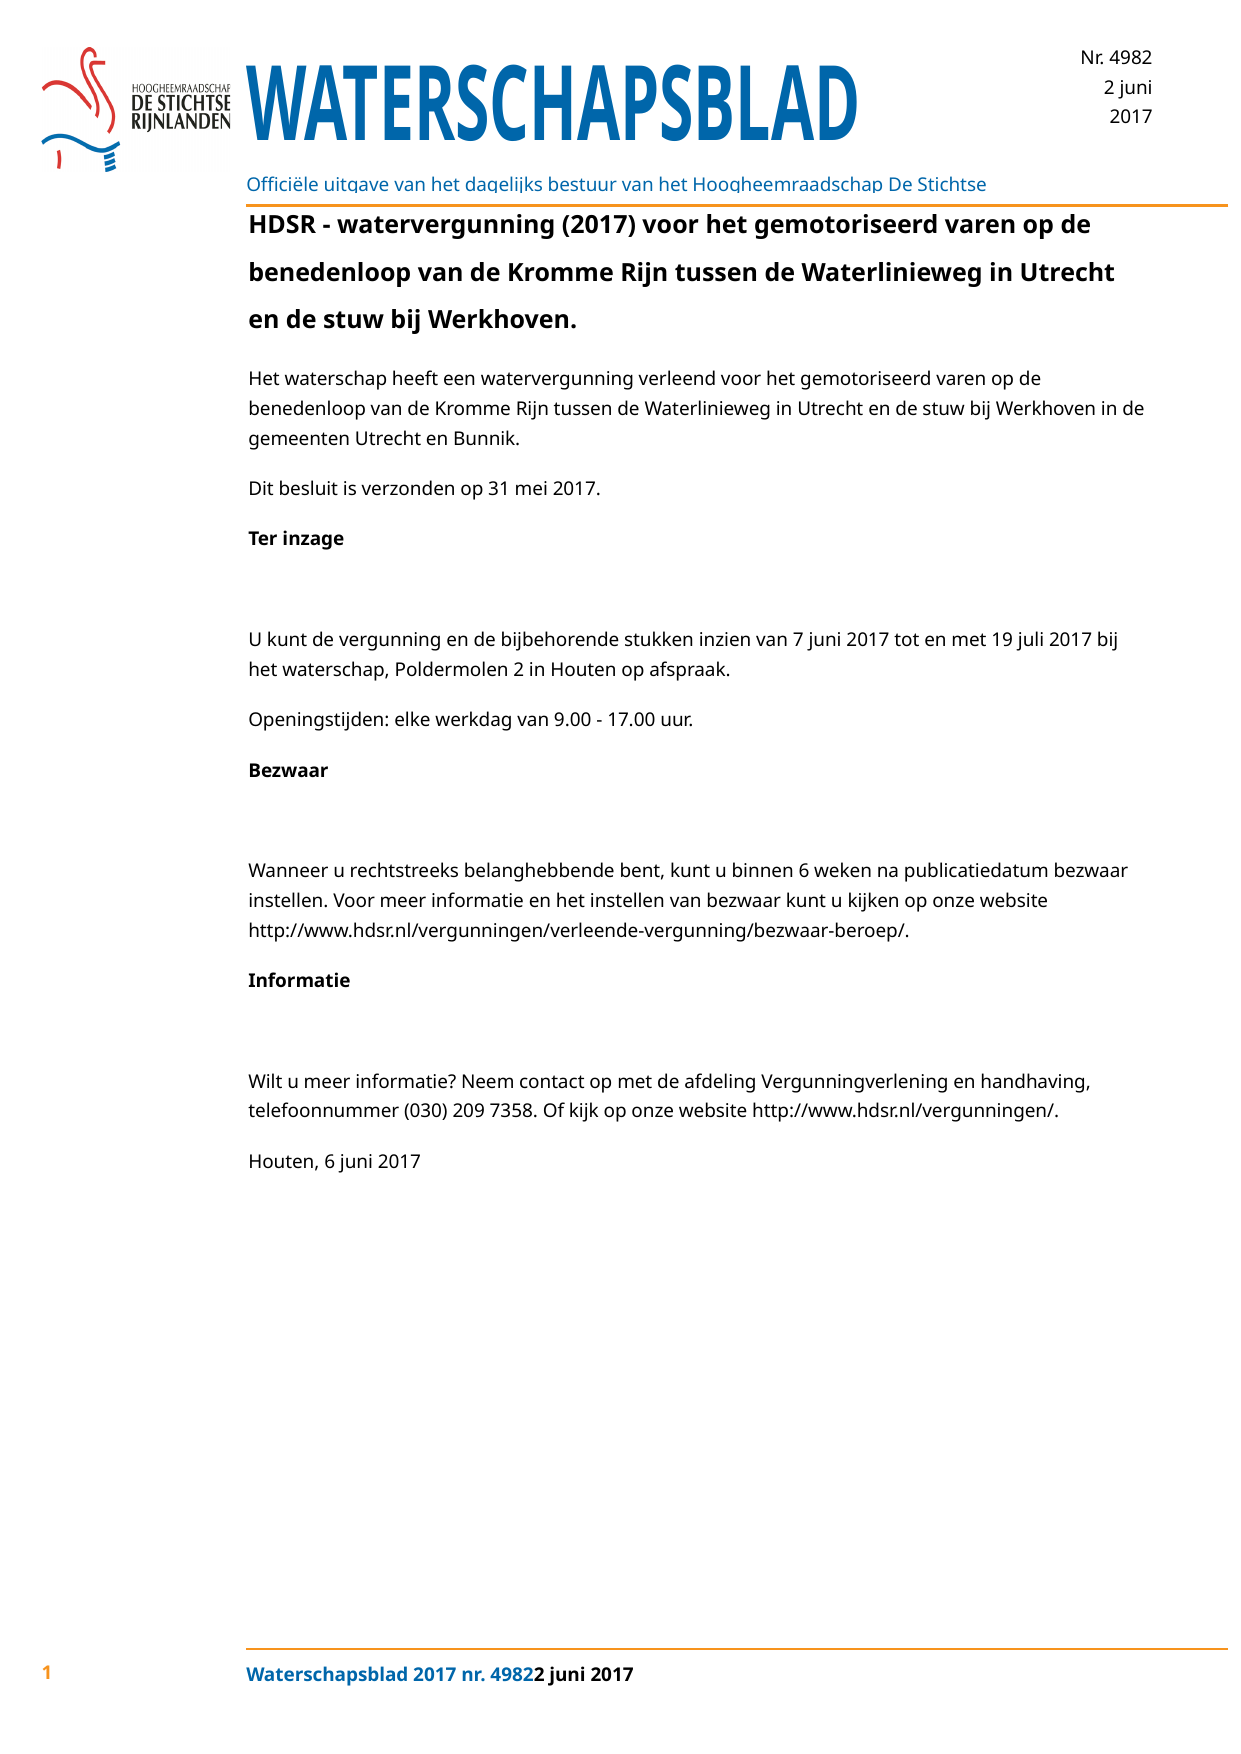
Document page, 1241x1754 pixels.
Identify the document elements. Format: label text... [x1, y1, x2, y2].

text Wanneer u rechtstreeks belanghebbende bent, kunt u binnen 6 weken na publicatiedatum bezwaar instellen. Voor meer informatie en het instellen van bezwaar kunt u kijken op onze website http://www.hdsr.nl/vergunningen/verleende-vergunning/bezwaar-beroep/. [248, 858, 1152, 942]
text Ter inzage [248, 526, 1152, 551]
text Het waterschap heeft een watervergunning verleend voor het gemotoriseerd varen op de benedenloop van de Kromme Rijn tussen de Waterlinieweg in Utrecht en de stuw bij Werkhoven in de gemeenten Utrecht en Bunnik. [248, 366, 1152, 450]
text Informatie [248, 967, 1152, 993]
text HDSR - watervergunning (2017) voor het gemotoriseerd varen op de benedenloop van de Kromme Rijn tussen de Waterlinieweg in Utrecht en de stuw bij Werkhoven. [248, 207, 1152, 336]
text U kunt de vergunning en de bijbehorende stukken inzien van 7 juni 2017 tot en met 19 juli 2017 bij het waterschap, Poldermolen 2 in Houten op afspraak. [248, 626, 1152, 682]
picture [41, 47, 231, 172]
text Dit besluit is verzonden op 31 mei 2017. [248, 475, 1152, 501]
text Bezwaar [248, 757, 1152, 782]
text Openingstijden: elke werkdag van 9.00 - 17.00 uur. [248, 706, 1152, 732]
text Wilt u meer informatie? Neem contact op met de afdeling Vergunningverlening en handhaving, telefoonnummer (030) 209 7358. Of kijk op onze website http://www.hdsr.nl/vergunningen/. [248, 1068, 1152, 1123]
text Houten, 6 juni 2017 [248, 1148, 1152, 1174]
